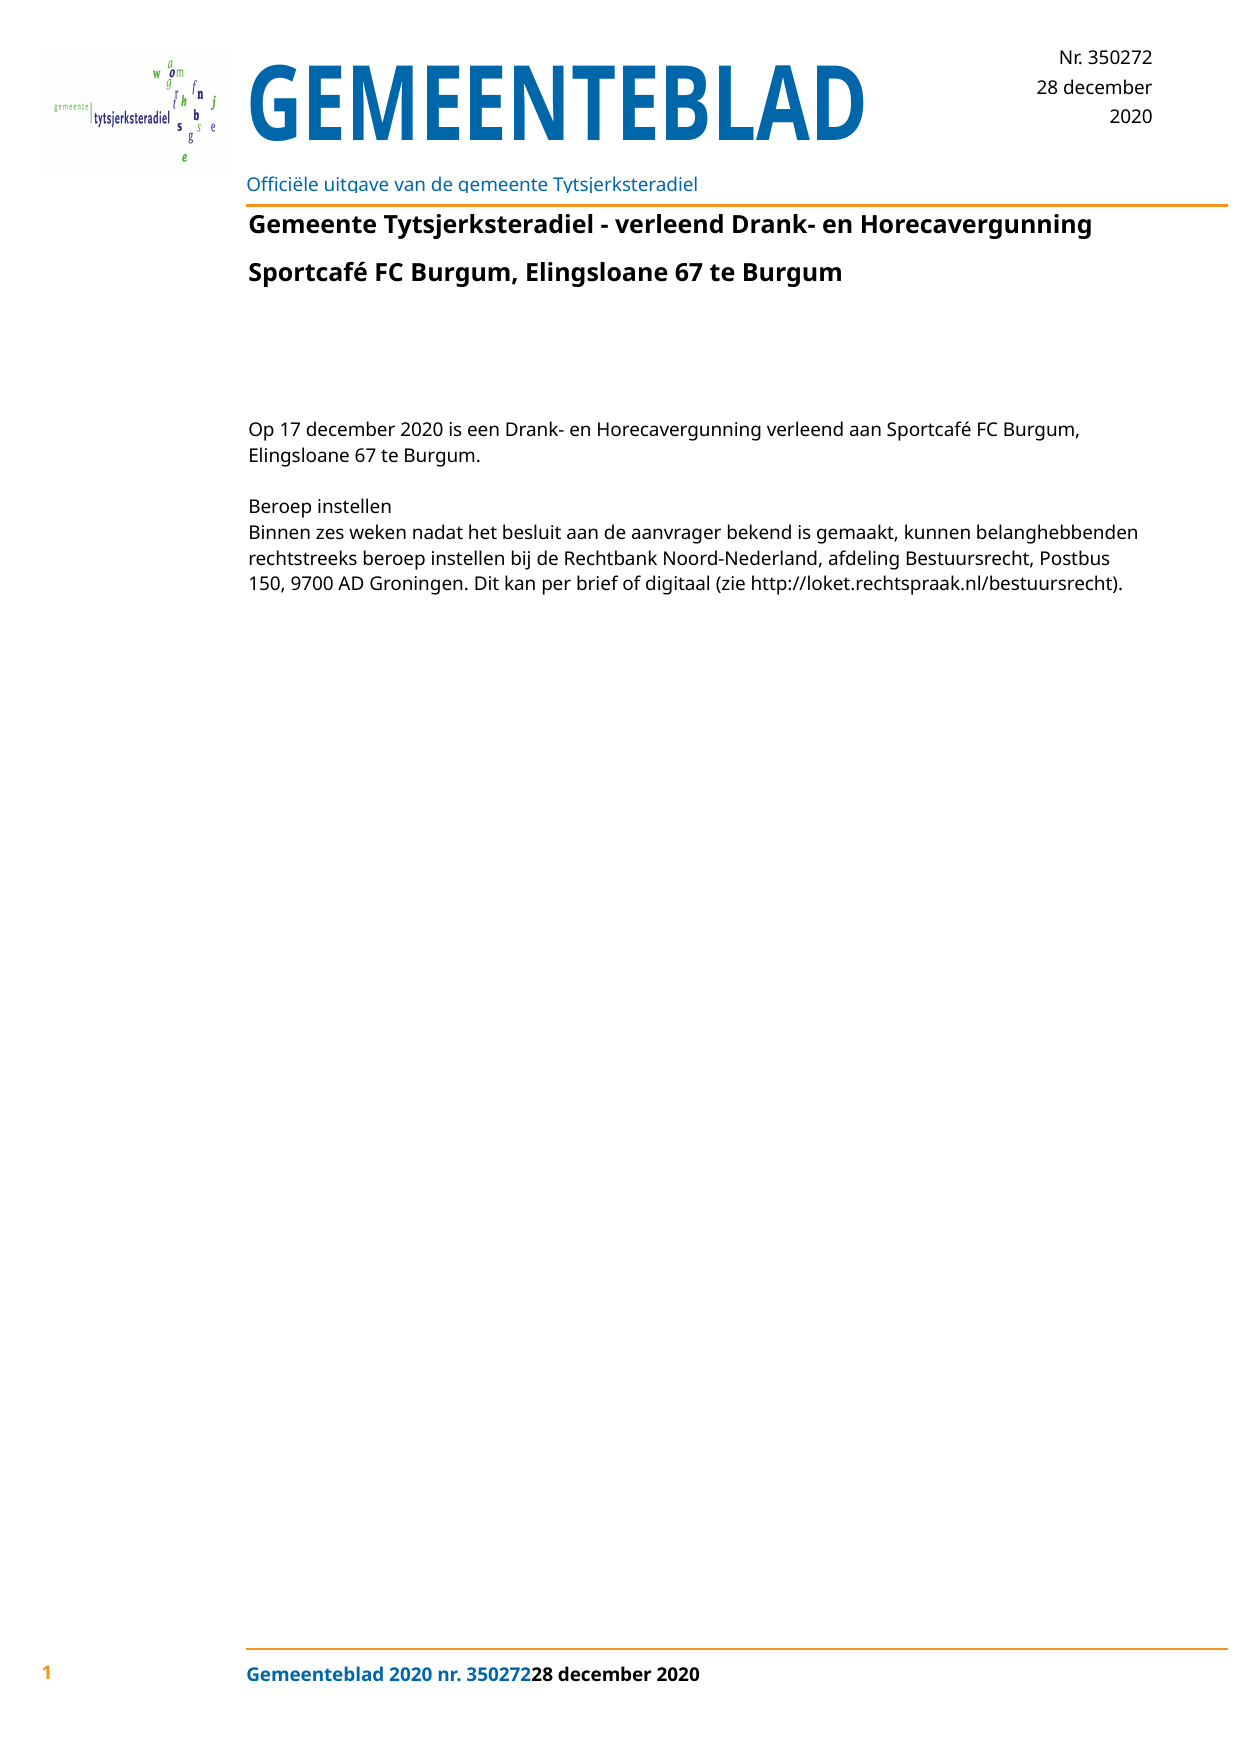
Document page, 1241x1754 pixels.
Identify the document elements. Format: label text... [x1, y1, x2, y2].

text Binnen zes weken nadat het besluit aan de aanvrager bekend is gemaakt, kunnen belanghebbenden rechtstreeks beroep instellen bij de Rechtbank Noord-Nederland, afdeling Bestuursrecht, Postbus 150, 9700 AD Groningen. Dit kan per brief of digitaal (zie http://loket.rechtspraak.nl/bestuursrecht). [248, 519, 1152, 596]
text Beroep instellen [248, 493, 1152, 519]
text Op 17 december 2020 is een Drank- en Horecavergunning verleend aan Sportcafé FC Burgum, Elingsloane 67 te Burgum. [248, 416, 1152, 468]
picture [41, 47, 231, 172]
text Gemeente Tytsjerksteradiel - verleend Drank- en Horecavergunning Sportcafé FC Burgum, Elingsloane 67 te Burgum [248, 207, 1152, 288]
